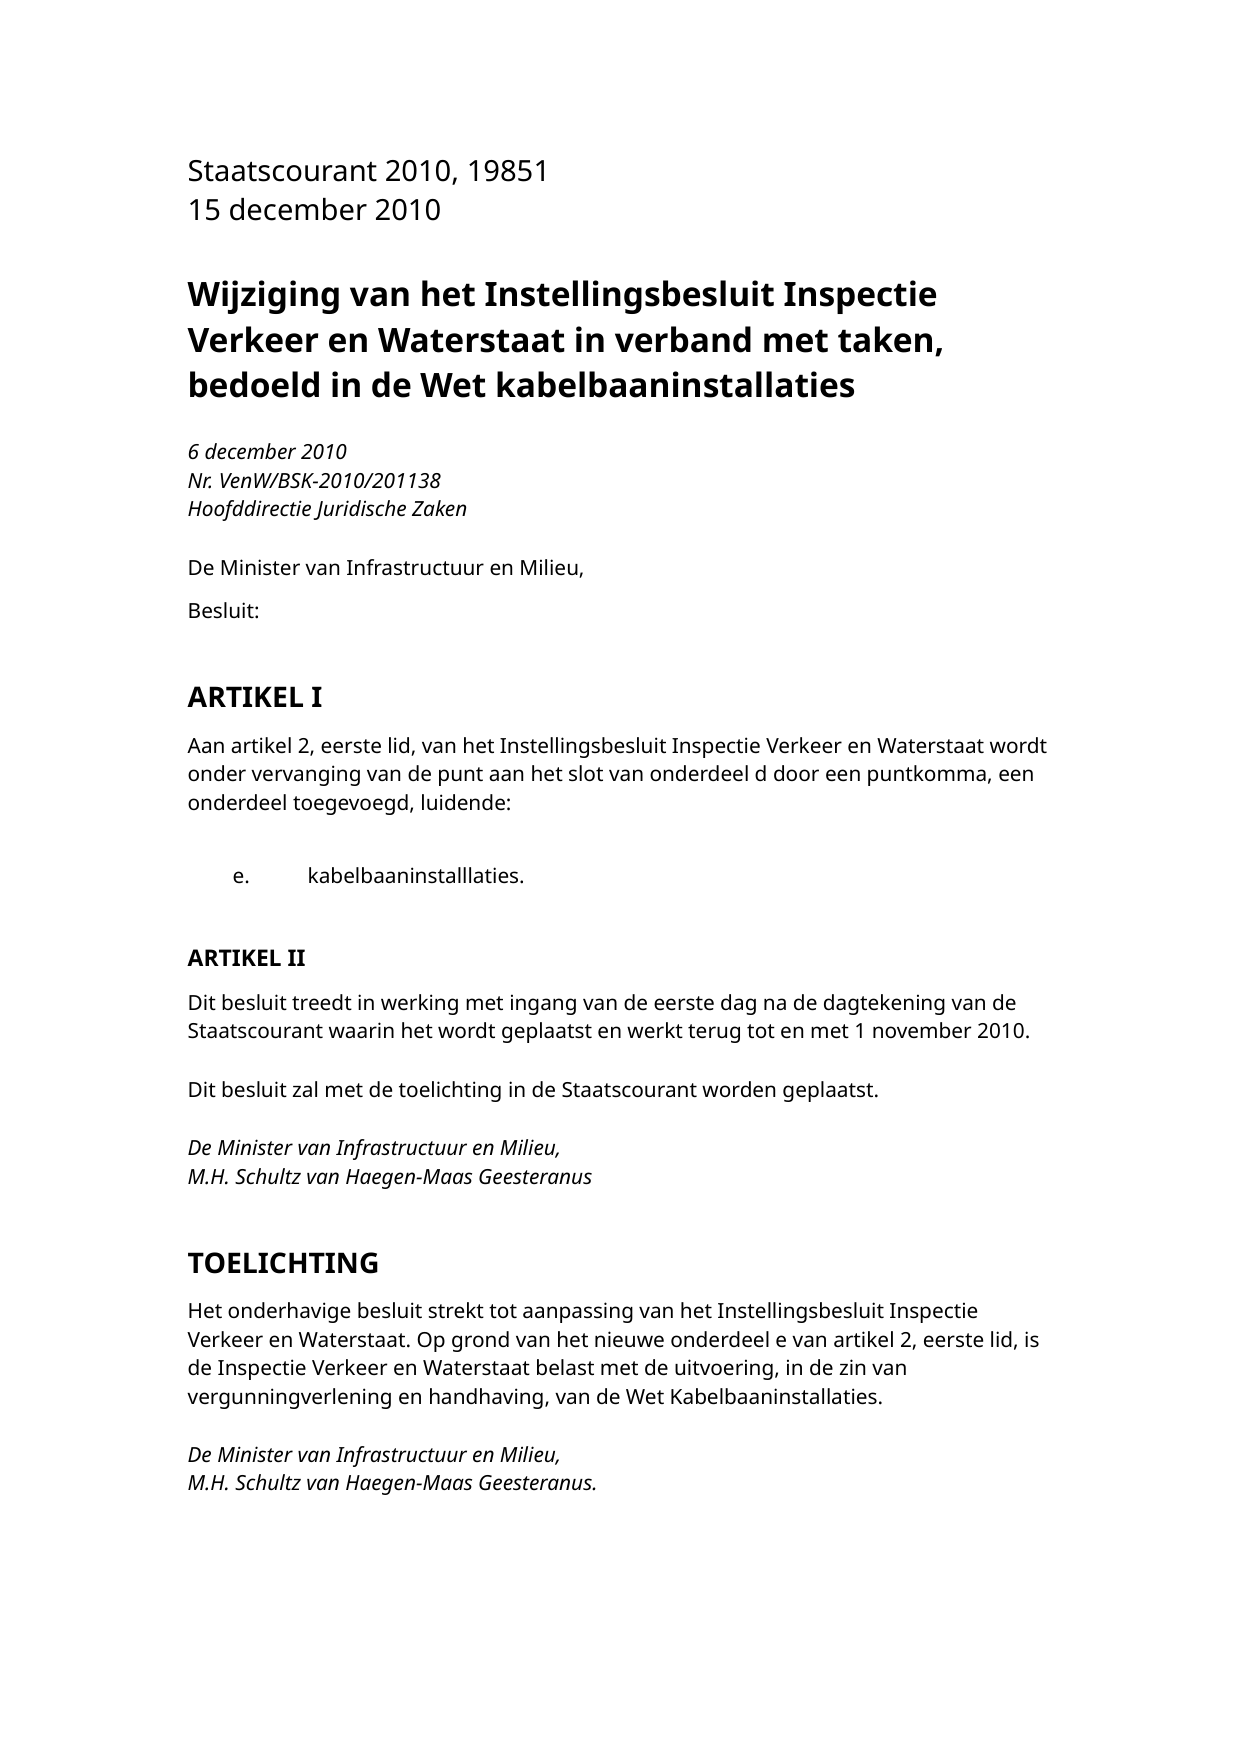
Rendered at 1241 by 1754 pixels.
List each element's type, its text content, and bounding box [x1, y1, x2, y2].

text M.H. Schultz van Haegen-Maas Geesteranus. [187, 1468, 1053, 1497]
text Dit besluit zal met de toelichting in de Staatscourant worden geplaatst. [187, 1075, 1053, 1103]
text Nr. VenW/BSK-2010/201138 [187, 466, 1053, 494]
subtitle ARTIKEL II [187, 942, 1053, 973]
subtitle ARTIKEL I [187, 677, 1053, 716]
subtitle Wijziging van het Instellingsbesluit Inspectie Verkeer en Waterstaat in verband met taken, bedoeld in de Wet kabelbaaninstallaties [187, 271, 1053, 407]
text Aan artikel 2, eerste lid, van het Instellingsbesluit Inspectie Verkeer en Waterstaat wordt onder vervanging van de punt aan het slot van onderdeel d door een puntkomma, een onderdeel toegevoegd, luidende: [187, 731, 1053, 816]
text Het onderhavige besluit strekt tot aanpassing van het Instellingsbesluit Inspectie Verkeer en Waterstaat. Op grond van het nieuwe onderdeel e van artikel 2, eerste lid, is de Inspectie Verkeer en Waterstaat belast met de uitvoering, in de zin van vergunningverlening en handhaving, van de Wet Kabelbaaninstallaties. [187, 1297, 1053, 1410]
text Hoofddirectie Juridische Zaken [187, 494, 1053, 523]
text Besluit: [187, 596, 1053, 624]
text 6 december 2010 [187, 437, 1053, 466]
text De Minister van Infrastructuur en Milieu, [187, 1133, 1053, 1162]
text 15 december 2010 [187, 190, 1053, 229]
subtitle TOELICHTING [187, 1243, 1053, 1282]
text Dit besluit treedt in werking met ingang van de eerste dag na de dagtekening van de Staatscourant waarin het wordt geplaatst en werkt terug tot en met 1 november 2010. [187, 988, 1053, 1045]
text De Minister van Infrastructuur en Milieu, [187, 1440, 1053, 1468]
text De Minister van Infrastructuur en Milieu, [187, 553, 1053, 581]
text M.H. Schultz van Haegen-Maas Geesteranus [187, 1162, 1053, 1190]
text Staatscourant 2010, 19851 [187, 150, 1053, 190]
list kabelbaaninstalllaties. [232, 861, 1053, 889]
